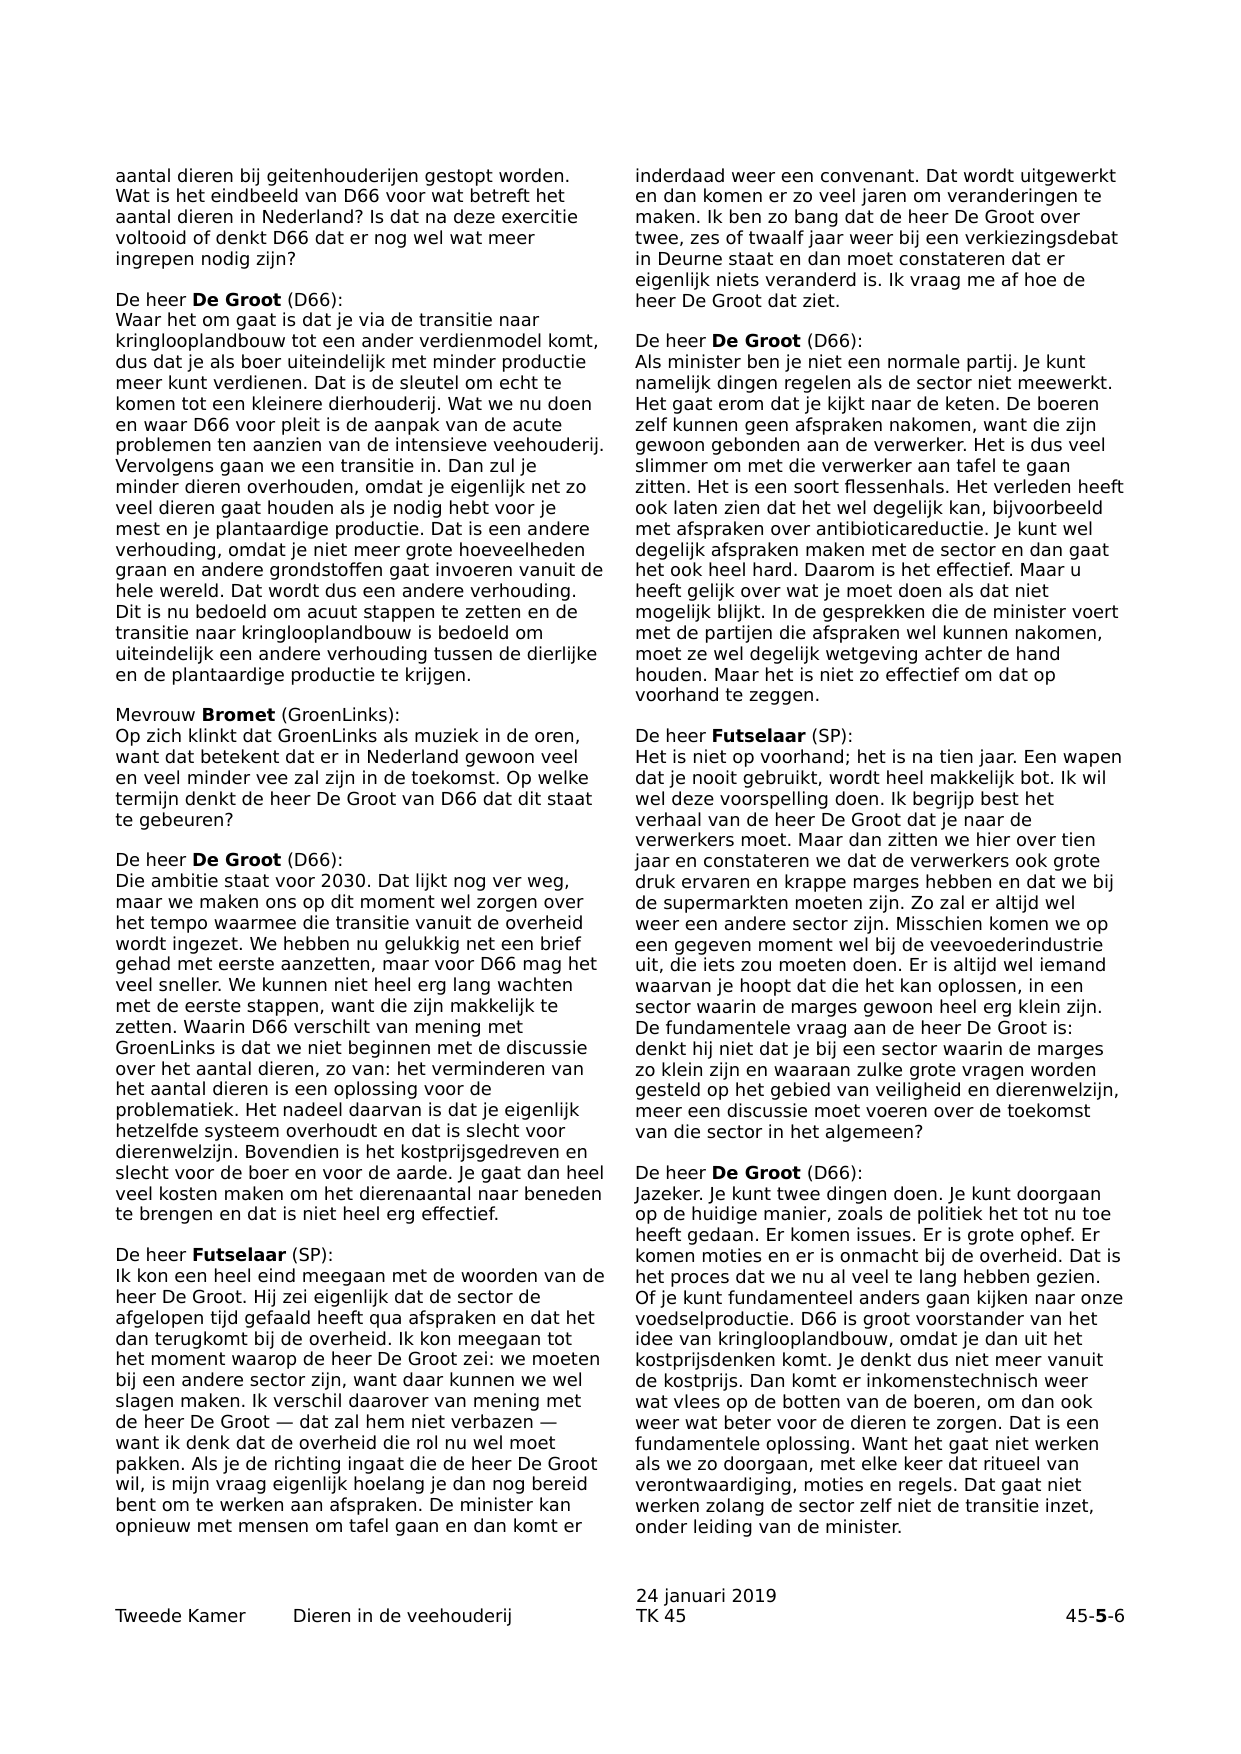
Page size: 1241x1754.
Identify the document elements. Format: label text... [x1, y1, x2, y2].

text Waar het om gaat is dat je via de transitie naar kringlooplandbouw tot een ander verdienmodel komt, dus dat je als boer uiteindelijk met minder productie meer kunt verdienen. Dat is de sleutel om echt te komen tot een kleinere dierhouderij. Wat we nu doen en waar D66 voor pleit is de aanpak van de acute problemen ten aanzien van de intensieve veehouderij. Vervolgens gaan we een transitie in. Dan zul je minder dieren overhouden, omdat je eigenlijk net zo veel dieren gaat houden als je nodig hebt voor je mest en je plantaardige productie. Dat is een andere verhouding, omdat je niet meer grote hoeveelheden graan en andere grondstoffen gaat invoeren vanuit de hele wereld. Dat wordt dus een andere verhouding. Dit is nu bedoeld om acuut stappen te zetten en de transitie naar kringlooplandbouw is bedoeld om uiteindelijk een andere verhouding tussen de dierlijke en de plantaardige productie te krijgen. [115, 310, 605, 685]
text De heer De Groot (D66): [635, 331, 1125, 352]
text Als minister ben je niet een normale partij. Je kunt namelijk dingen regelen als de sector niet meewerkt. Het gaat erom dat je kijkt naar de keten. De boeren zelf kunnen geen afspraken nakomen, want die zijn gewoon gebonden aan de verwerker. Het is dus veel slimmer om met die verwerker aan tafel te gaan zitten. Het is een soort flessenhals. Het verleden heeft ook laten zien dat het wel degelijk kan, bijvoorbeeld met afspraken over antibioticareductie. Je kunt wel degelijk afspraken maken met de sector en dan gaat het ook heel hard. Daarom is het effectief. Maar u heeft gelijk over wat je moet doen als dat niet mogelijk blijkt. In de gesprekken die de minister voert met de partijen die afspraken wel kunnen nakomen, moet ze wel degelijk wetgeving achter de hand houden. Maar het is niet zo effectief om dat op voorhand te zeggen. [635, 352, 1125, 706]
text De heer De Groot (D66): [115, 850, 605, 871]
text Het is niet op voorhand; het is na tien jaar. Een wapen dat je nooit gebruikt, wordt heel makkelijk bot. Ik wil wel deze voorspelling doen. Ik begrijp best het verhaal van de heer De Groot dat je naar de verwerkers moet. Maar dan zitten we hier over tien jaar en constateren we dat de verwerkers ook grote druk ervaren en krappe marges hebben en dat we bij de supermarkten moeten zijn. Zo zal er altijd wel weer een andere sector zijn. Misschien komen we op een gegeven moment wel bij de veevoederindustrie uit, die iets zou moeten doen. Er is altijd wel iemand waarvan je hoopt dat die het kan oplossen, in een sector waarin de marges gewoon heel erg klein zijn. De fundamentele vraag aan de heer De Groot is: denkt hij niet dat je bij een sector waarin de marges zo klein zijn en waaraan zulke grote vragen worden gesteld op het gebied van veiligheid en dierenwelzijn, meer een discussie moet voeren over de toekomst van die sector in het algemeen? [635, 747, 1125, 1143]
text Ik kon een heel eind meegaan met de woorden van de heer De Groot. Hij zei eigenlijk dat de sector de afgelopen tijd gefaald heeft qua afspraken en dat het dan terugkomt bij de overheid. Ik kon meegaan tot het moment waarop de heer De Groot zei: we moeten bij een andere sector zijn, want daar kunnen we wel slagen maken. Ik verschil daarover van mening met de heer De Groot — dat zal hem niet verbazen — want ik denk dat de overheid die rol nu wel moet pakken. Als je de richting ingaat die de heer De Groot wil, is mijn vraag eigenlijk hoelang je dan nog bereid bent om te werken aan afspraken. De minister kan opnieuw met mensen om tafel gaan en dan komt er [115, 1266, 605, 1537]
text aantal dieren bij geitenhouderijen gestopt worden. Wat is het eindbeeld van D66 voor wat betreft het aantal dieren in Nederland? Is dat na deze exercitie voltooid of denkt D66 dat er nog wel wat meer ingrepen nodig zijn? [115, 165, 605, 269]
text De heer De Groot (D66): [115, 289, 605, 310]
text Die ambitie staat voor 2030. Dat lijkt nog ver weg, maar we maken ons op dit moment wel zorgen over het tempo waarmee die transitie vanuit de overheid wordt ingezet. We hebben nu gelukkig net een brief gehad met eerste aanzetten, maar voor D66 mag het veel sneller. We kunnen niet heel erg lang wachten met de eerste stappen, want die zijn makkelijk te zetten. Waarin D66 verschilt van mening met GroenLinks is dat we niet beginnen met de discussie over het aantal dieren, zo van: het verminderen van het aantal dieren is een oplossing voor de problematiek. Het nadeel daarvan is dat je eigenlijk hetzelfde systeem overhoudt en dat is slecht voor dierenwelzijn. Bovendien is het kostprijsgedreven en slecht voor de boer en voor de aarde. Je gaat dan heel veel kosten maken om het dierenaantal naar beneden te brengen en dat is niet heel erg effectief. [115, 871, 605, 1225]
text De heer Futselaar (SP): [635, 726, 1125, 747]
text Op zich klinkt dat GroenLinks als muziek in de oren, want dat betekent dat er in Nederland gewoon veel en veel minder vee zal zijn in de toekomst. Op welke termijn denkt de heer De Groot van D66 dat dit staat te gebeuren? [115, 726, 605, 830]
text De heer Futselaar (SP): [115, 1245, 605, 1266]
text inderdaad weer een convenant. Dat wordt uitgewerkt en dan komen er zo veel jaren om veranderingen te maken. Ik ben zo bang dat de heer De Groot over twee, zes of twaalf jaar weer bij een verkiezingsdebat in Deurne staat en dan moet constateren dat er eigenlijk niets veranderd is. Ik vraag me af hoe de heer De Groot dat ziet. [635, 165, 1125, 311]
text Jazeker. Je kunt twee dingen doen. Je kunt doorgaan op de huidige manier, zoals de politiek het tot nu toe heeft gedaan. Er komen issues. Er is grote ophef. Er komen moties en er is onmacht bij de overheid. Dat is het proces dat we nu al veel te lang hebben gezien. Of je kunt fundamenteel anders gaan kijken naar onze voedselproductie. D66 is groot voorstander van het idee van kringlooplandbouw, omdat je dan uit het kostprijsdenken komt. Je denkt dus niet meer vanuit de kostprijs. Dan komt er inkomenstechnisch weer wat vlees op de botten van de boeren, om dan ook weer wat beter voor de dieren te zorgen. Dat is een fundamentele oplossing. Want het gaat niet werken als we zo doorgaan, met elke keer dat ritueel van verontwaardiging, moties en regels. Dat gaat niet werken zolang de sector zelf niet de transitie inzet, onder leiding van de minister. [635, 1183, 1125, 1537]
text Mevrouw Bromet (GroenLinks): [115, 705, 605, 726]
text De heer De Groot (D66): [635, 1163, 1125, 1183]
